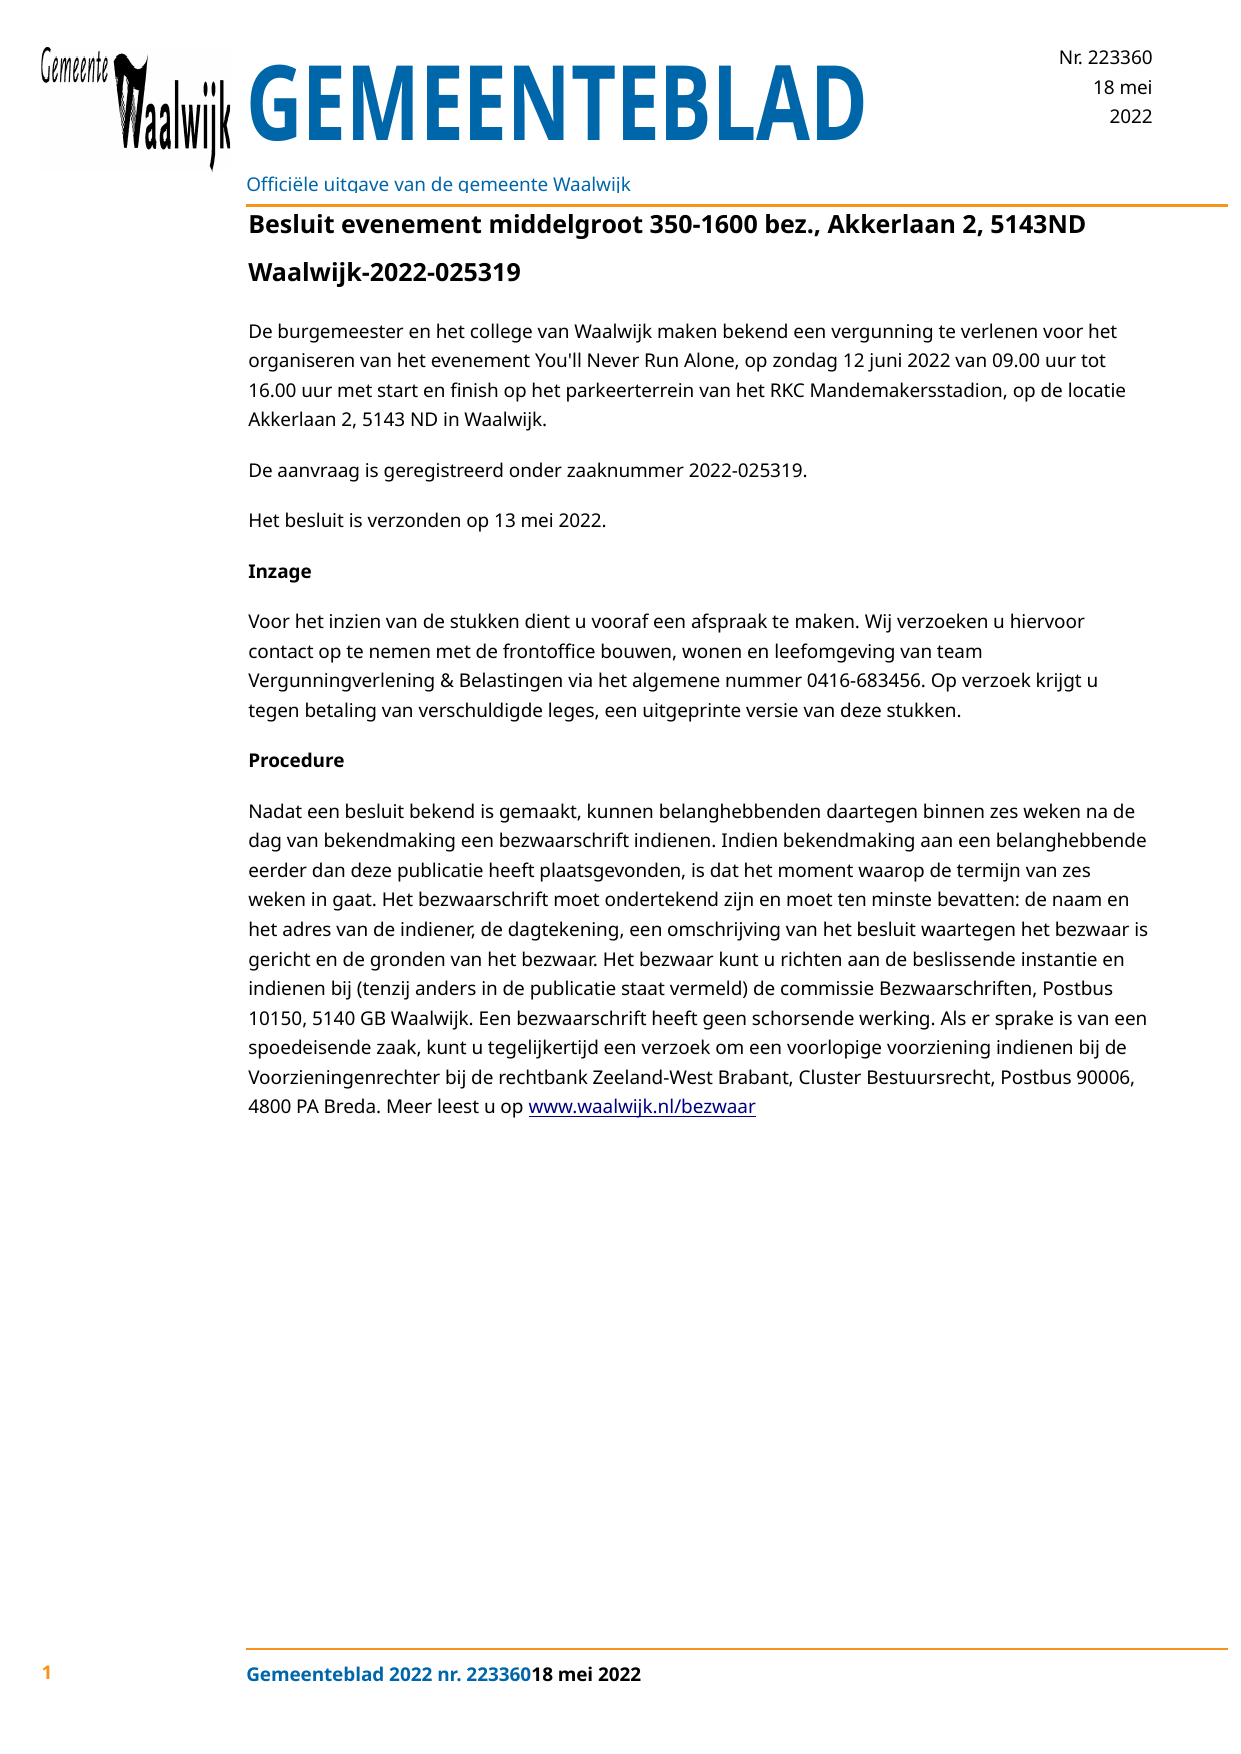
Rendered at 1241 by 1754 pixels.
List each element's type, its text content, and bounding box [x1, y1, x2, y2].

text Inzage [248, 558, 1152, 584]
text Besluit evenement middelgroot 350-1600 bez., Akkerlaan 2, 5143ND Waalwijk-2022-025319 [248, 207, 1152, 288]
text Procedure [248, 747, 1152, 773]
text Het besluit is verzonden op 13 mei 2022. [248, 507, 1152, 533]
text Nadat een besluit bekend is gemaakt, kunnen belanghebbenden daartegen binnen zes weken na de dag van bekendmaking een bezwaarschrift indienen. Indien bekendmaking aan een belanghebbende eerder dan deze publicatie heeft plaatsgevonden, is dat het moment waarop de termijn van zes weken in gaat. Het bezwaarschrift moet ondertekend zijn en moet ten minste bevatten: de naam en het adres van de indiener, de dagtekening, een omschrijving van het besluit waartegen het bezwaar is gericht en de gronden van het bezwaar. Het bezwaar kunt u richten aan de beslissende instantie en indienen bij (tenzij anders in de publicatie staat vermeld) de commissie Bezwaarschriften, Postbus 10150, 5140 GB Waalwijk. Een bezwaarschrift heeft geen schorsende werking. Als er sprake is van een spoedeisende zaak, kunt u tegelijkertijd een verzoek om een voorlopige voorziening indienen bij de Voorzieningenrechter bij de rechtbank Zeeland-West Brabant, Cluster Bestuursrecht, Postbus 90006, 4800 PA Breda. Meer leest u op www.waalwijk.nl/bezwaar [248, 798, 1152, 1119]
picture [41, 47, 231, 172]
text De burgemeester en het college van Waalwijk maken bekend een vergunning te verlenen voor het organiseren van het evenement You'll Never Run Alone, op zondag 12 juni 2022 van 09.00 uur tot 16.00 uur met start en finish op het parkeerterrein van het RKC Mandemakersstadion, op de locatie Akkerlaan 2, 5143 ND in Waalwijk. [248, 318, 1152, 432]
text De aanvraag is geregistreerd onder zaaknummer 2022-025319. [248, 457, 1152, 483]
text Voor het inzien van de stukken dient u vooraf een afspraak te maken. Wij verzoeken u hiervoor contact op te nemen met de frontoffice bouwen, wonen en leefomgeving van team Vergunningverlening & Belastingen via het algemene nummer 0416-683456. Op verzoek krijgt u tegen betaling van verschuldigde leges, een uitgeprinte versie van deze stukken. [248, 608, 1152, 723]
